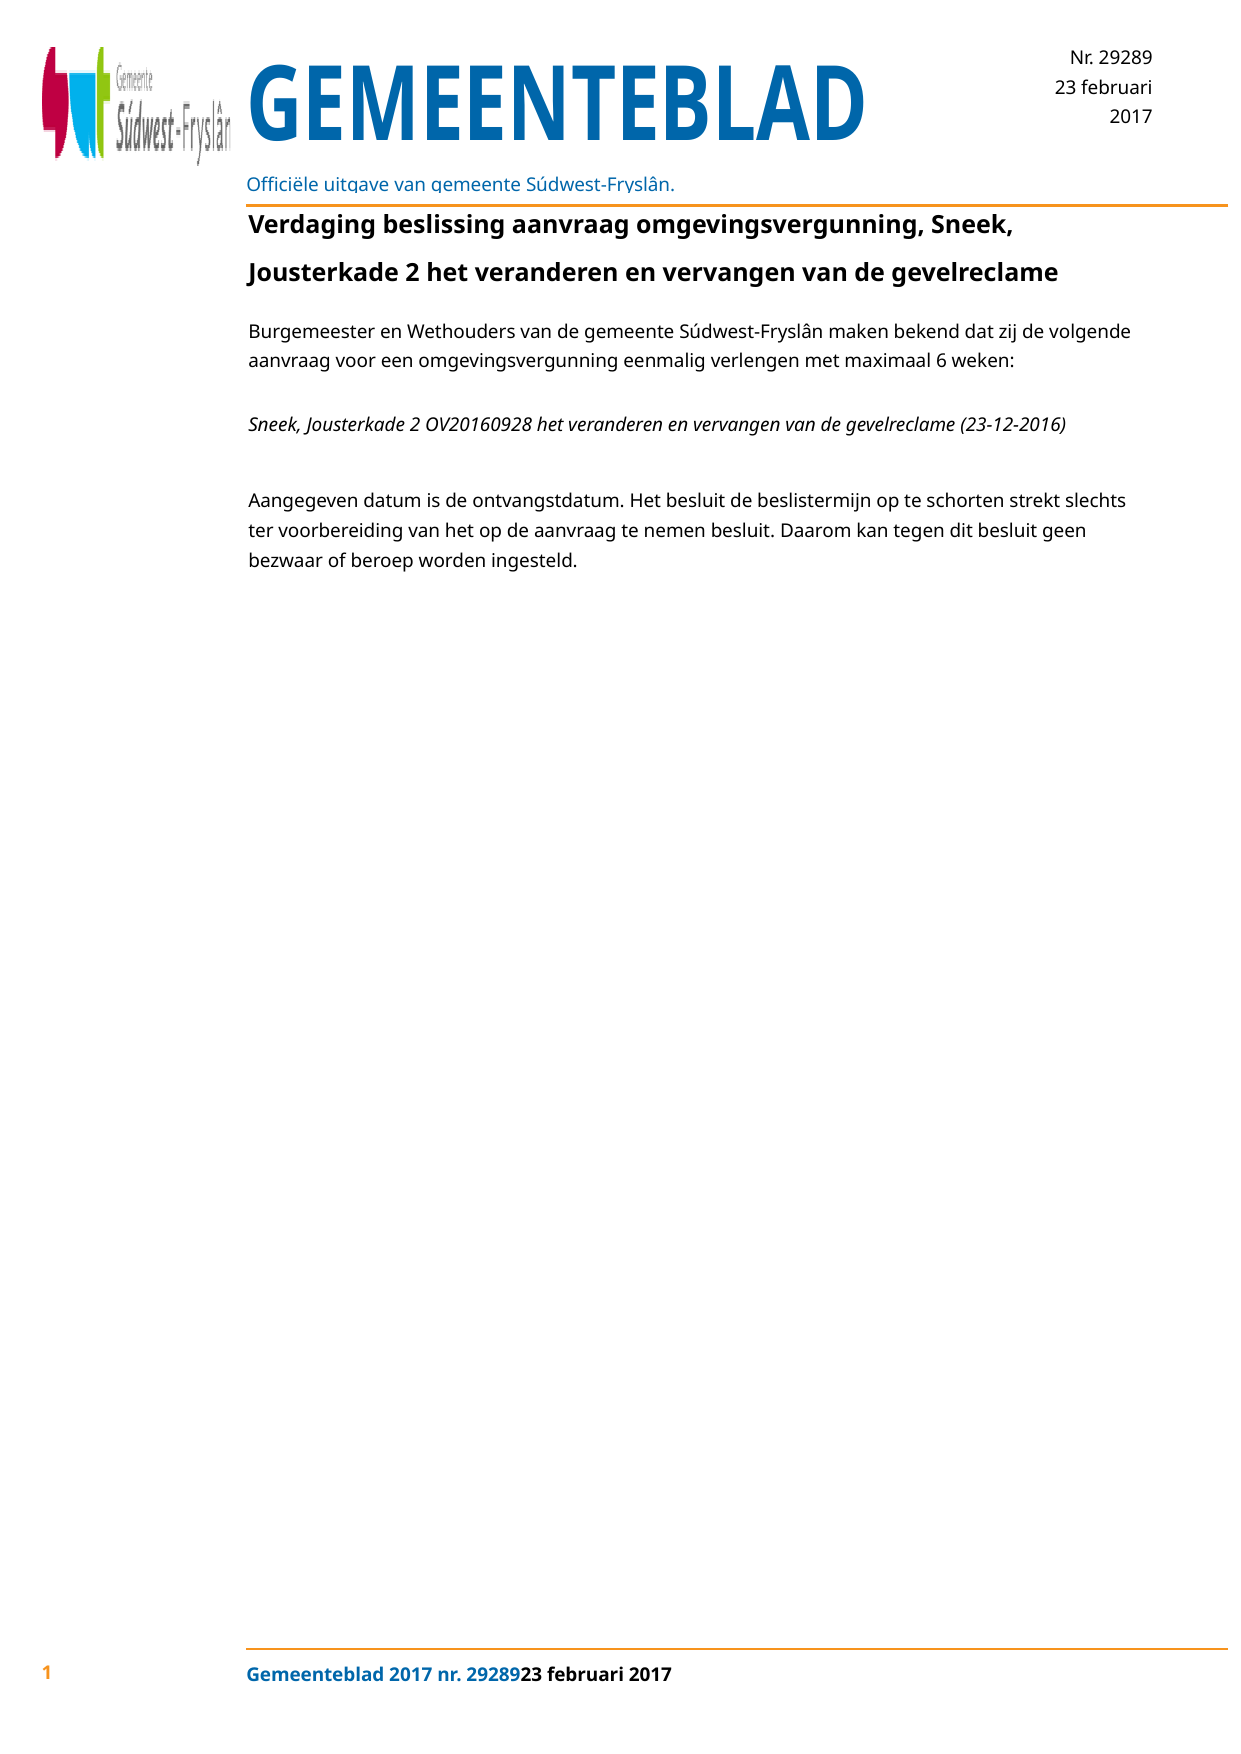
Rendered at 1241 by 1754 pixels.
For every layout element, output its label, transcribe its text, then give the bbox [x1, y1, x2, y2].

text Aangegeven datum is de ontvangstdatum. Het besluit de beslistermijn op te schorten strekt slechts ter voorbereiding van het op de aanvraag te nemen besluit. Daarom kan tegen dit besluit geen bezwaar of beroep worden ingesteld. [248, 488, 1152, 572]
text Verdaging beslissing aanvraag omgevingsvergunning, Sneek, Jousterkade 2 het veranderen en vervangen van de gevelreclame [248, 207, 1152, 288]
text Burgemeester en Wethouders van de gemeente Súdwest-Fryslân maken bekend dat zij de volgende aanvraag voor een omgevingsvergunning eenmalig verlengen met maximaal 6 weken: [248, 318, 1152, 373]
text Sneek, Jousterkade 2 OV20160928 het veranderen en vervangen van de gevelreclame (23-12-2016) [248, 411, 1152, 437]
picture [41, 47, 231, 172]
